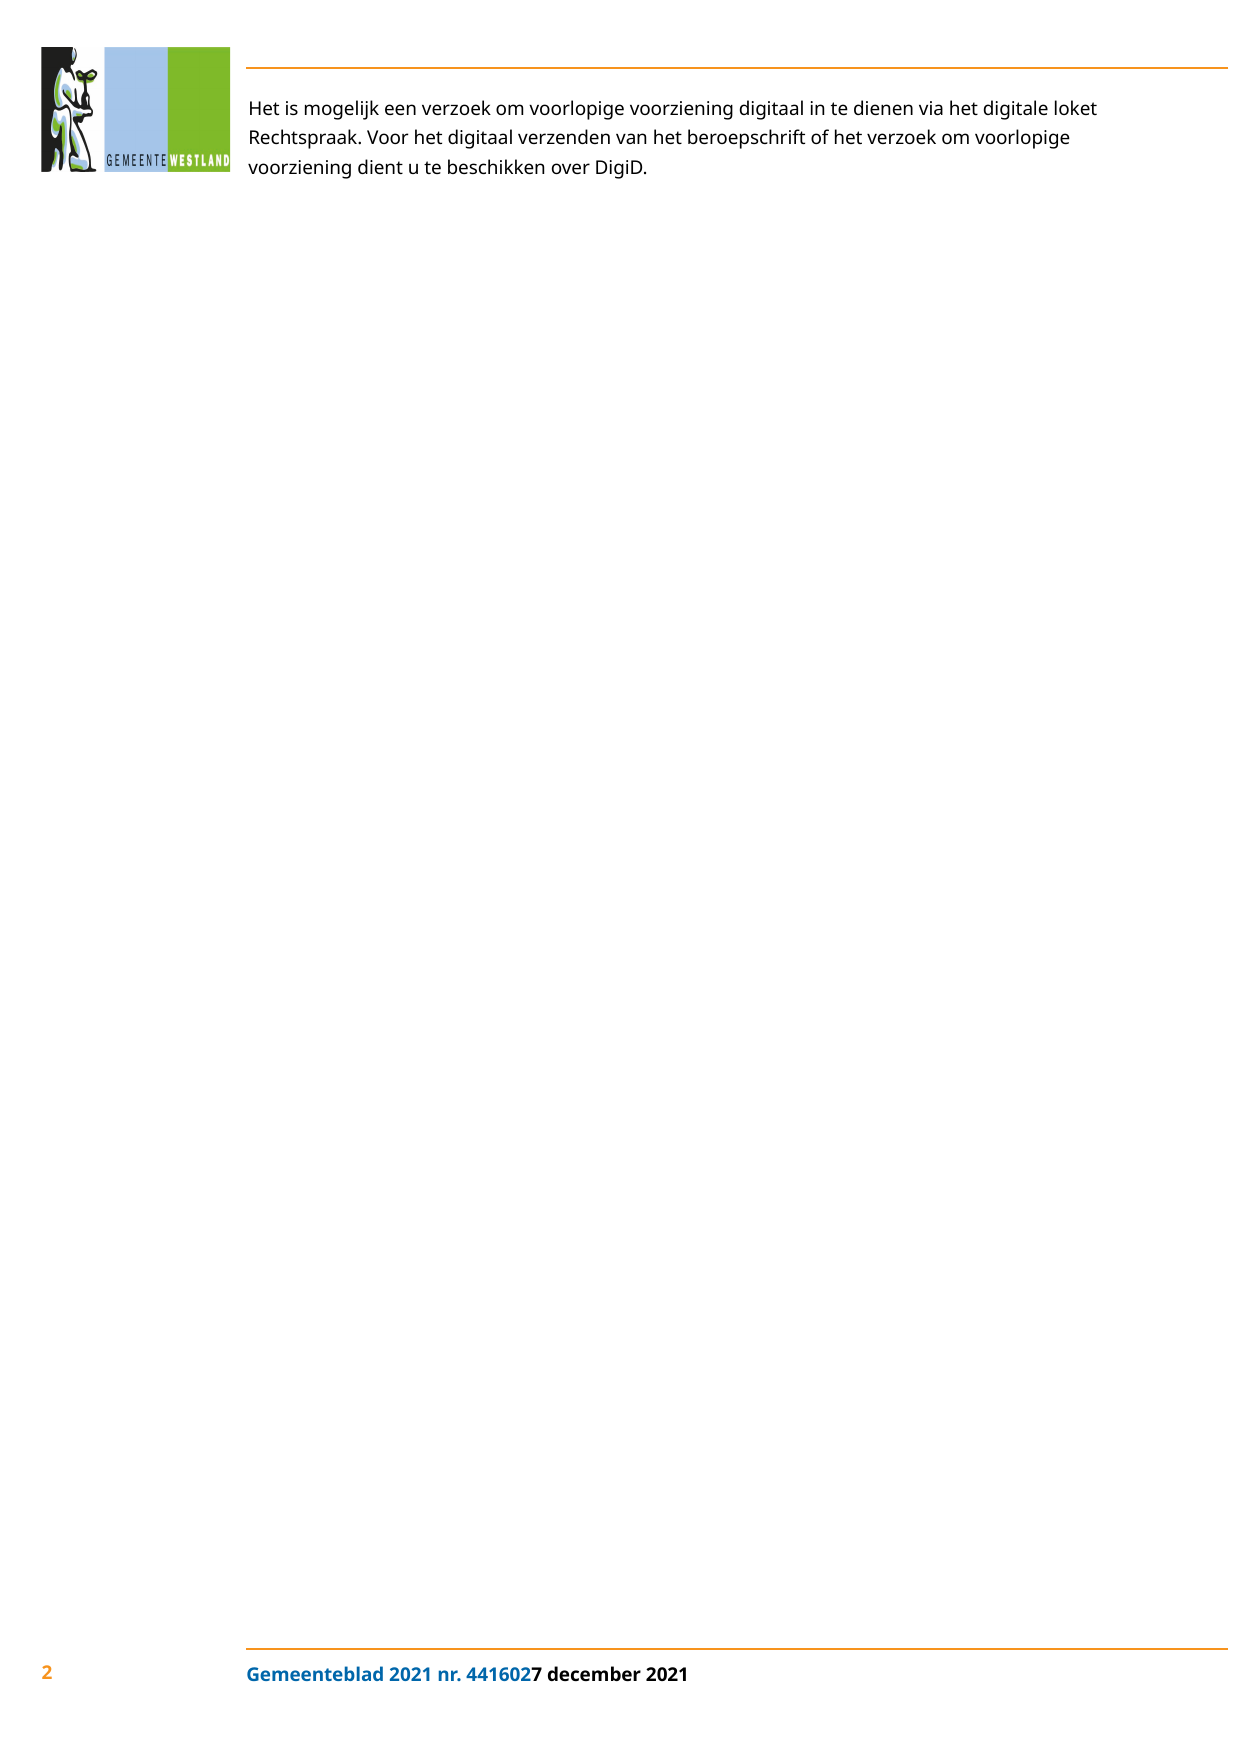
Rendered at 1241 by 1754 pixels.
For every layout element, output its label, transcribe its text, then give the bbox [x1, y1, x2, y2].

picture [41, 47, 231, 172]
text Het is mogelijk een verzoek om voorlopige voorziening digitaal in te dienen via het digitale loket Rechtspraak. Voor het digitaal verzenden van het beroepschrift of het verzoek om voorlopige voorziening dient u te beschikken over DigiD. [248, 95, 1152, 180]
